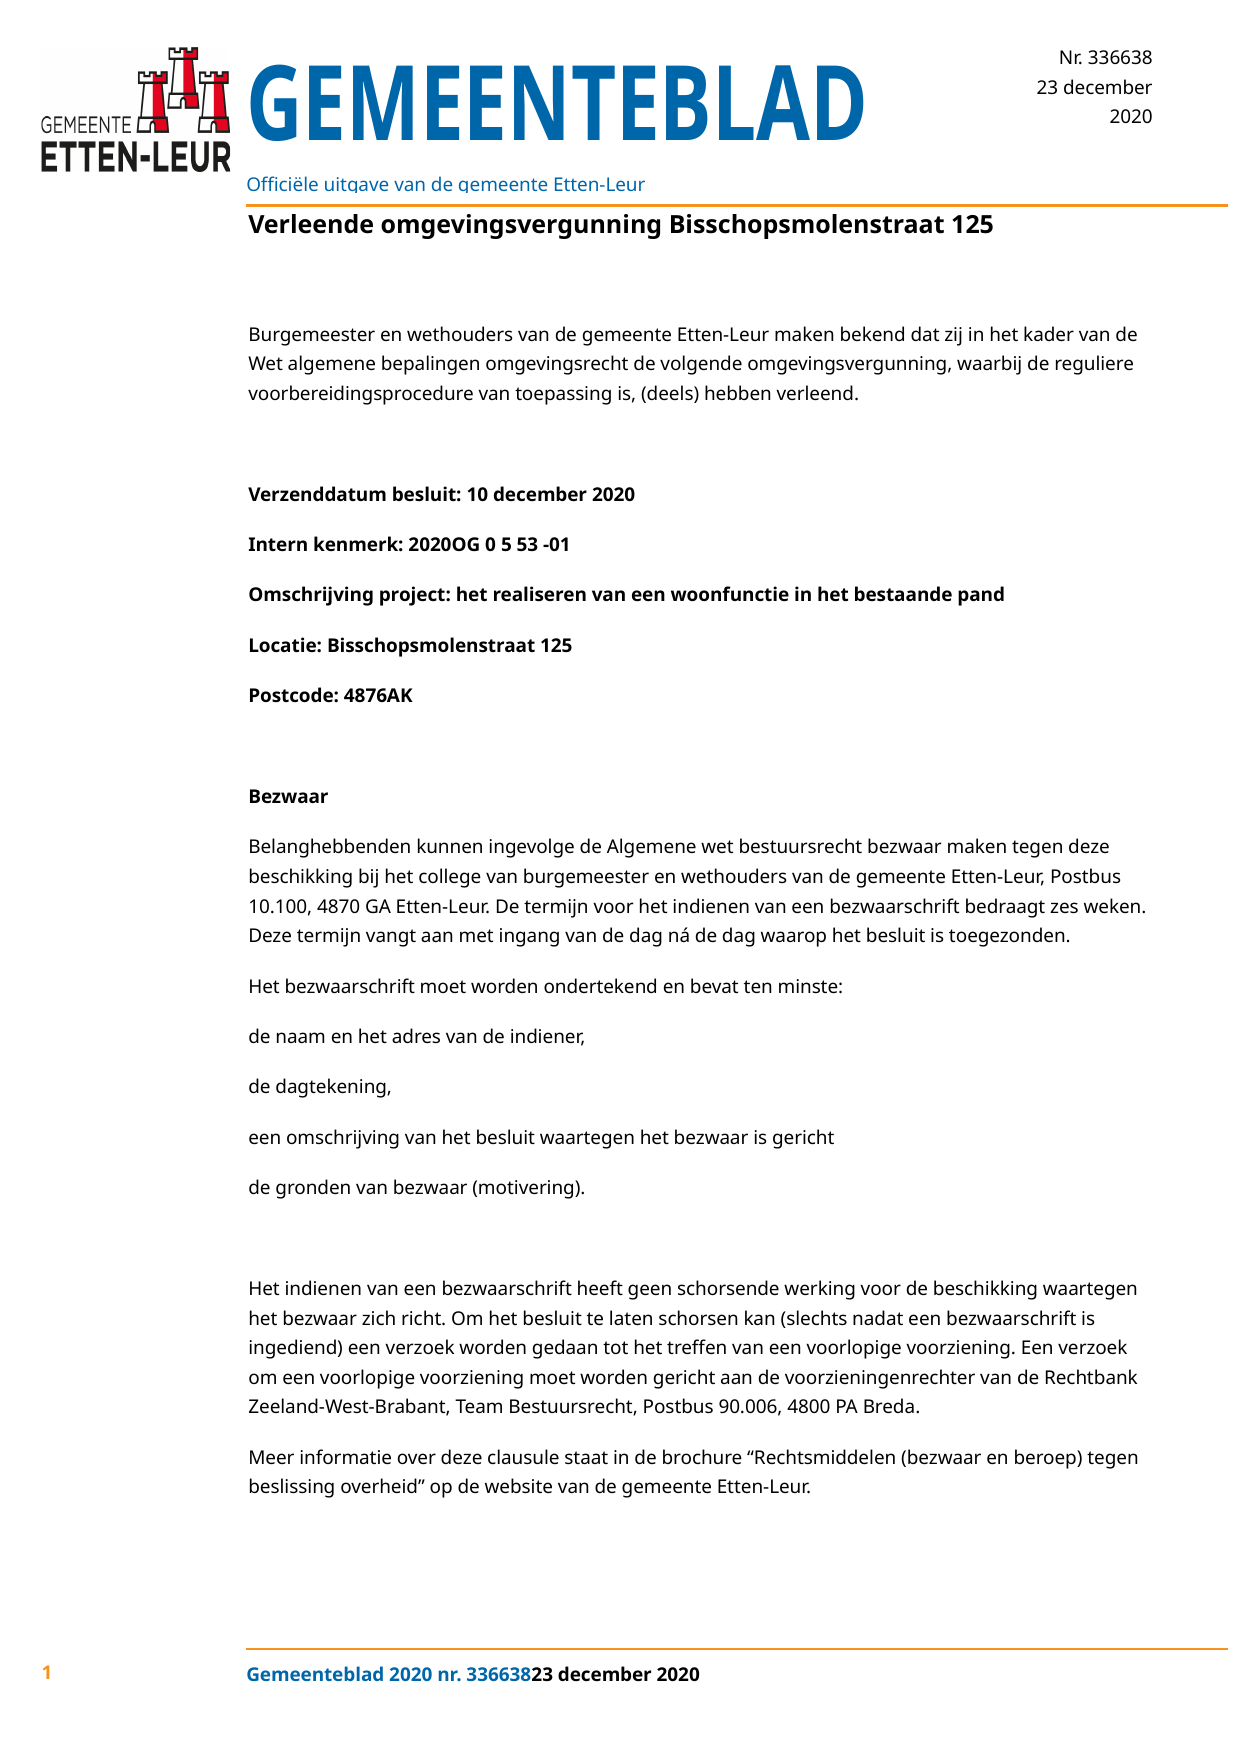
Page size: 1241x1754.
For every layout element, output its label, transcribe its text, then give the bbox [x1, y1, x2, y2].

text Locatie: Bisschopsmolenstraat 125 [248, 632, 1152, 658]
text Verzenddatum besluit: 10 december 2020 [248, 481, 1152, 506]
text een omschrijving van het besluit waartegen het bezwaar is gericht [248, 1124, 1152, 1150]
text de dagtekening, [248, 1074, 1152, 1099]
text de naam en het adres van de indiener, [248, 1023, 1152, 1049]
text Burgemeester en wethouders van de gemeente Etten-Leur maken bekend dat zij in het kader van de Wet algemene bepalingen omgevingsrecht de volgende omgevingsvergunning, waarbij de reguliere voorbereidingsprocedure van toepassing is, (deels) hebben verleend. [248, 321, 1152, 406]
text Bezwaar [248, 783, 1152, 809]
text Omschrijving project: het realiseren van een woonfunctie in het bestaande pand [248, 582, 1152, 607]
text de gronden van bezwaar (motivering). [248, 1174, 1152, 1200]
text Intern kenmerk: 2020OG 0 5 53 -01 [248, 531, 1152, 557]
picture [41, 47, 231, 172]
text Het indienen van een bezwaarschrift heeft geen schorsende werking voor de beschikking waartegen het bezwaar zich richt. Om het besluit te laten schorsen kan (slechts nadat een bezwaarschrift is ingediend) een verzoek worden gedaan tot het treffen van een voorlopige voorziening. Een verzoek om een voorlopige voorziening moet worden gericht aan de voorzieningenrechter van de Rechtbank Zeeland-West-Brabant, Team Bestuursrecht, Postbus 90.006, 4800 PA Breda. [248, 1275, 1152, 1419]
text Belanghebbenden kunnen ingevolge de Algemene wet bestuursrecht bezwaar maken tegen deze beschikking bij het college van burgemeester en wethouders van de gemeente Etten-Leur, Postbus 10.100, 4870 GA Etten-Leur. De termijn voor het indienen van een bezwaarschrift bedraagt zes weken. Deze termijn vangt aan met ingang van de dag ná de dag waarop het besluit is toegezonden. [248, 834, 1152, 948]
text Het bezwaarschrift moet worden ondertekend en bevat ten minste: [248, 973, 1152, 998]
text Verleende omgevingsvergunning Bisschopsmolenstraat 125 [248, 207, 1152, 241]
text Postcode: 4876AK [248, 682, 1152, 708]
text Meer informatie over deze clausule staat in de brochure “Rechtsmiddelen (bezwaar en beroep) tegen beslissing overheid” op de website van de gemeente Etten-Leur. [248, 1444, 1152, 1499]
